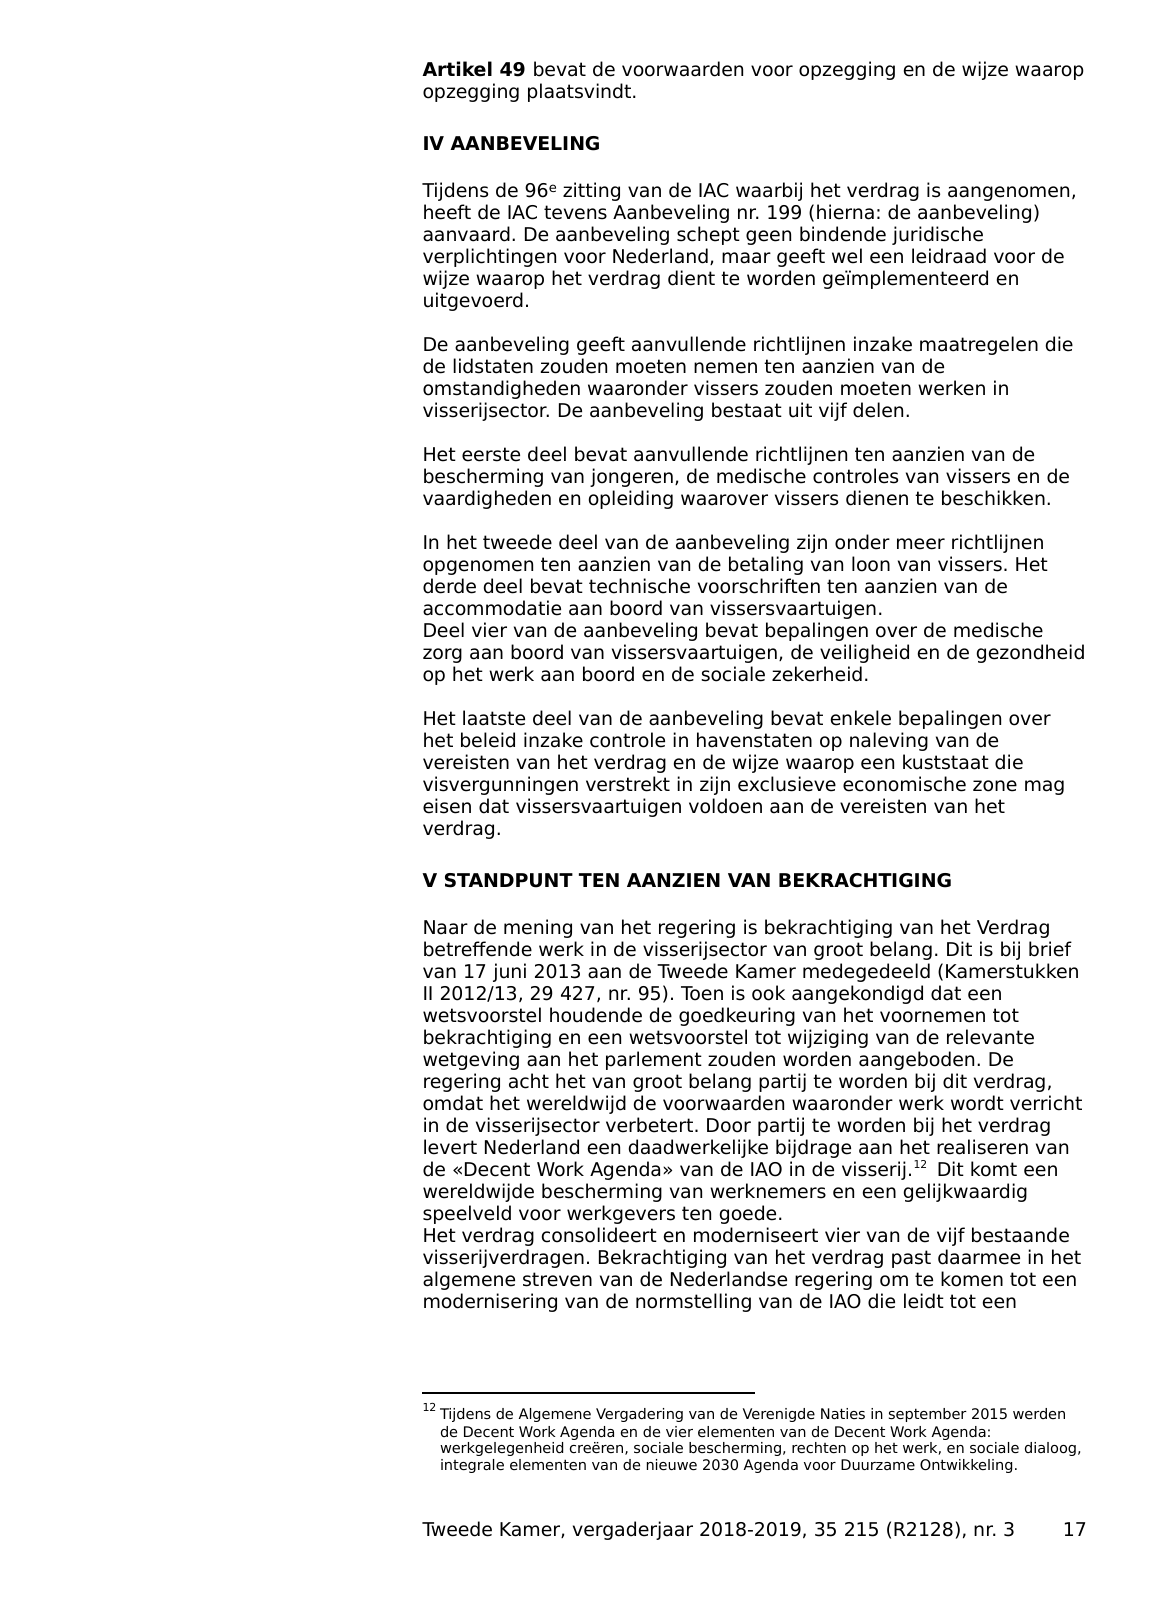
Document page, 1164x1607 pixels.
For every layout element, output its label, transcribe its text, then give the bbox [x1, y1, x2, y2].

text Deel vier van de aanbeveling bevat bepalingen over de medische zorg aan boord van vissersvaartuigen, de veiligheid en de gezondheid op het werk aan boord en de sociale zekerheid. [422, 620, 1087, 686]
text Naar de mening van het regering is bekrachtiging van het Verdrag betreffende werk in de visserijsector van groot belang. Dit is bij brief van 17 juni 2013 aan de Tweede Kamer medegedeeld (Kamerstukken II 2012/13, 29 427, nr. 95). Toen is ook aangekondigd dat een wetsvoorstel houdende de goedkeuring van het voornemen tot bekrachtiging en een wetsvoorstel tot wijziging van de relevante wetgeving aan het parlement zouden worden aangeboden. De regering acht het van groot belang partij te worden bij dit verdrag, omdat het wereldwijd de voorwaarden waaronder werk wordt verricht in de visserijsector verbetert. Door partij te worden bij het verdrag levert Nederland een daadwerkelijke bijdrage aan het realiseren van de «Decent Work Agenda» van de IAO in de visserij. Dit komt een wereldwijde bescherming van werknemers en een gelijkwaardig speelveld voor werkgevers ten goede. [422, 917, 1087, 1225]
text Het eerste deel bevat aanvullende richtlijnen ten aanzien van de bescherming van jongeren, de medische controles van vissers en de vaardigheden en opleiding waarover vissers dienen te beschikken. [422, 444, 1087, 510]
text Tijdens de 96e zitting van de IAC waarbij het verdrag is aangenomen, heeft de IAC tevens Aanbeveling nr. 199 (hierna: de aanbeveling) aanvaard. De aanbeveling schept geen bindende juridische verplichtingen voor Nederland, maar geeft wel een leidraad voor de wijze waarop het verdrag dient te worden geïmplementeerd en uitgevoerd. [422, 180, 1087, 312]
text De aanbeveling geeft aanvullende richtlijnen inzake maatregelen die de lidstaten zouden moeten nemen ten aanzien van de omstandigheden waaronder vissers zouden moeten werken in visserijsector. De aanbeveling bestaat uit vijf delen. [422, 334, 1087, 422]
text Het verdrag consolideert en moderniseert vier van de vijf bestaande visserijverdragen. Bekrachtiging van het verdrag past daarmee in het algemene streven van de Nederlandse regering om te komen tot een modernisering van de normstelling van de IAO die leidt tot een [422, 1225, 1087, 1313]
text Tijdens de Algemene Vergadering van de Verenigde Naties in september 2015 werden de Decent Work Agenda en de vier elementen van de Decent Work Agenda: werkgelegenheid creëren, sociale bescherming, rechten op het werk, en sociale dialoog, integrale elementen van de nieuwe 2030 Agenda voor Duurzame Ontwikkeling. [422, 1402, 1087, 1474]
text Het laatste deel van de aanbeveling bevat enkele bepalingen over het beleid inzake controle in havenstaten op naleving van de vereisten van het verdrag en de wijze waarop een kuststaat die visvergunningen verstrekt in zijn exclusieve economische zone mag eisen dat vissersvaartuigen voldoen aan de vereisten van het verdrag. [422, 708, 1087, 840]
text Artikel 49 bevat de voorwaarden voor opzegging en de wijze waarop opzegging plaatsvindt. [422, 59, 1087, 103]
subtitle IV AANBEVELING [422, 133, 1087, 155]
subtitle V STANDPUNT TEN AANZIEN VAN BEKRACHTIGING [422, 870, 1087, 892]
text In het tweede deel van de aanbeveling zijn onder meer richtlijnen opgenomen ten aanzien van de betaling van loon van vissers. Het derde deel bevat technische voorschriften ten aanzien van de accommodatie aan boord van vissersvaartuigen. [422, 532, 1087, 620]
